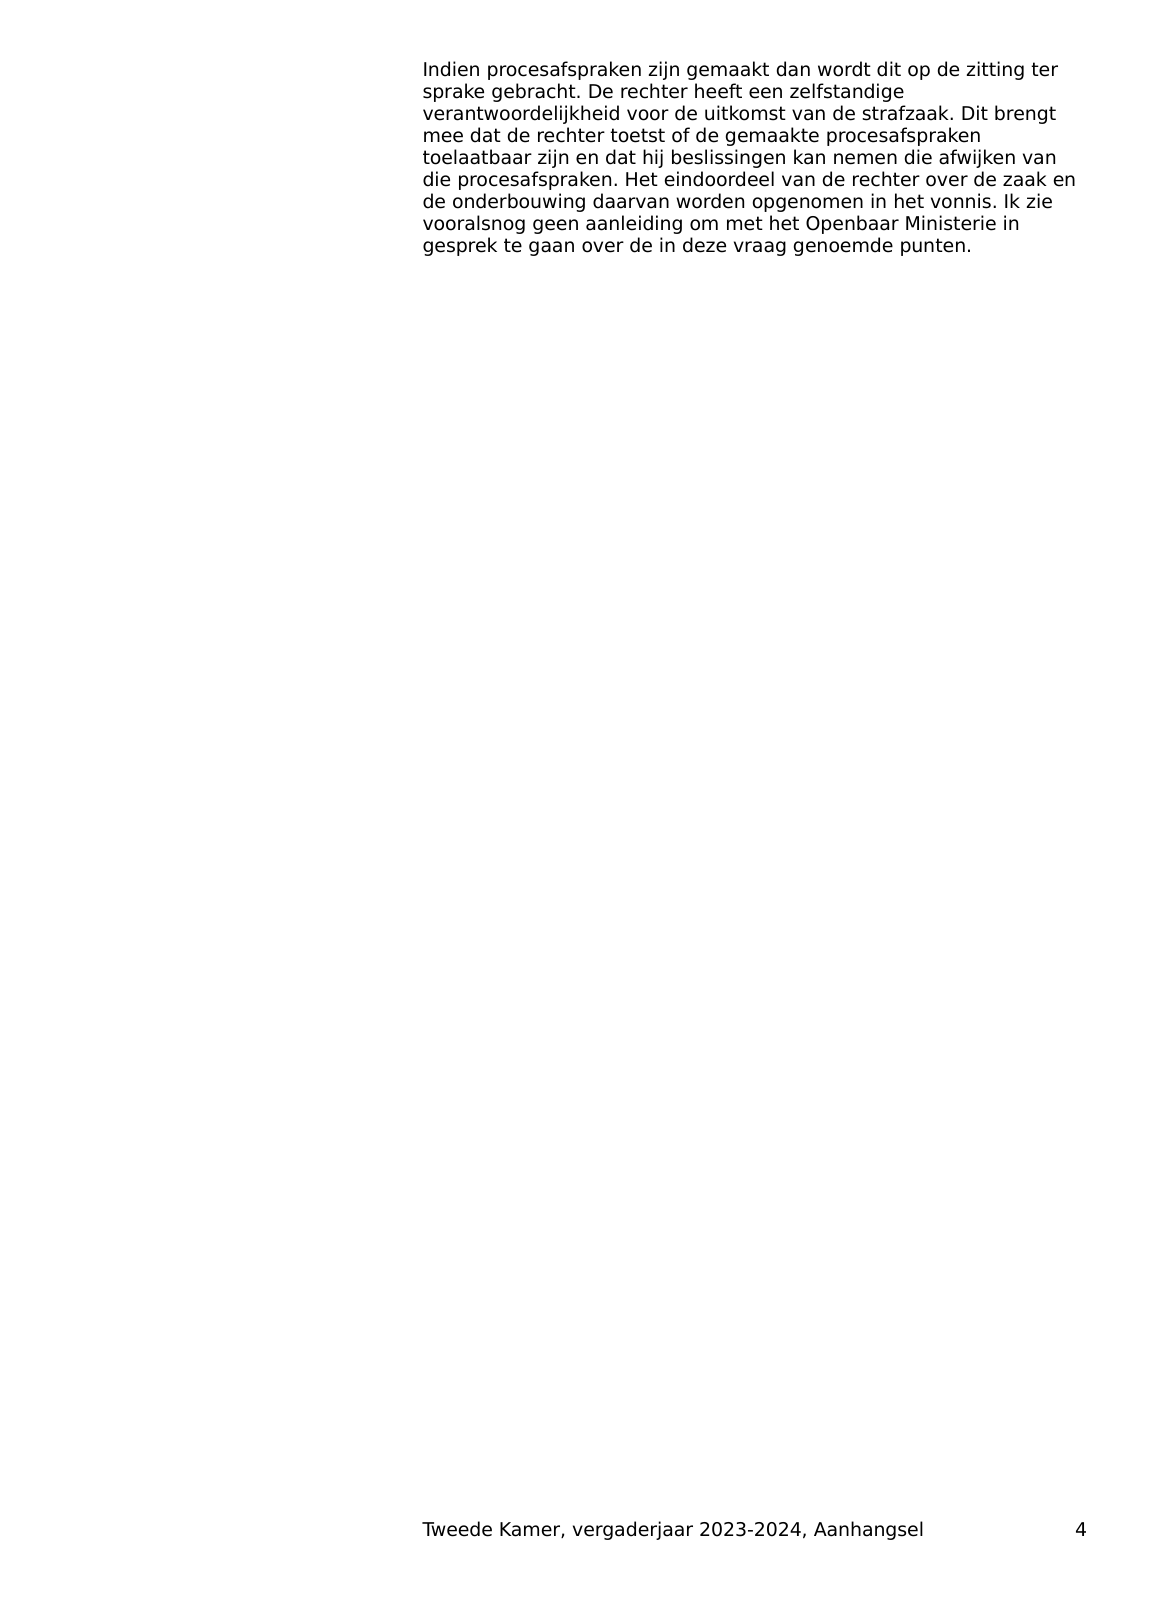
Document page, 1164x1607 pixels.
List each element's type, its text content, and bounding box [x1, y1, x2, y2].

text Indien procesafspraken zijn gemaakt dan wordt dit op de zitting ter sprake gebracht. De rechter heeft een zelfstandige verantwoordelijkheid voor de uitkomst van de strafzaak. Dit brengt mee dat de rechter toetst of de gemaakte procesafspraken toelaatbaar zijn en dat hij beslissingen kan nemen die afwijken van die procesafspraken. Het eindoordeel van de rechter over de zaak en de onderbouwing daarvan worden opgenomen in het vonnis. Ik zie vooralsnog geen aanleiding om met het Openbaar Ministerie in gesprek te gaan over de in deze vraag genoemde punten. [422, 59, 1087, 257]
